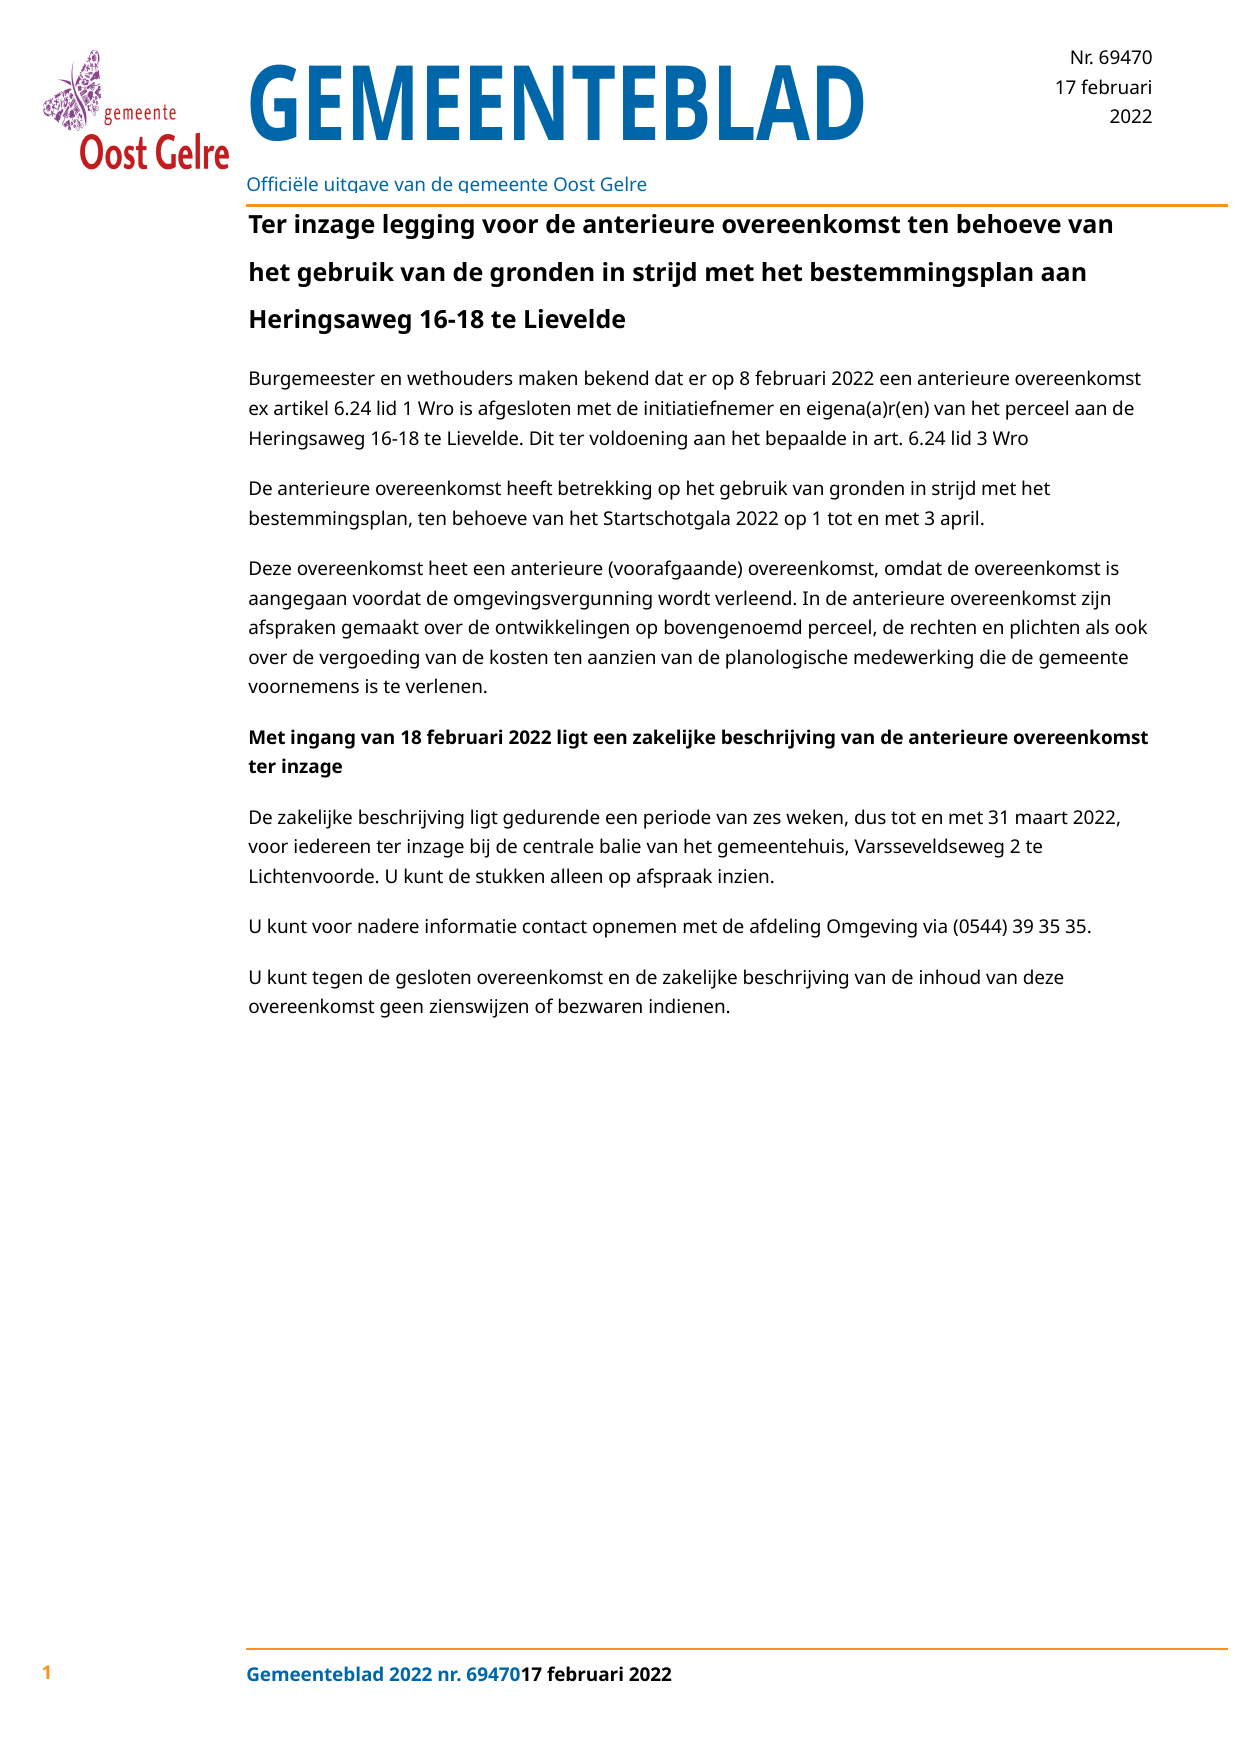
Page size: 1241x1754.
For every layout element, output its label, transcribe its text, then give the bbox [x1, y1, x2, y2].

text U kunt voor nadere informatie contact opnemen met de afdeling Omgeving via (0544) 39 35 35. [248, 913, 1152, 939]
text Deze overeenkomst heet een anterieure (voorafgaande) overeenkomst, omdat de overeenkomst is aangegaan voordat de omgevingsvergunning wordt verleend. In de anterieure overeenkomst zijn afspraken gemaakt over de ontwikkelingen op bovengenoemd perceel, de rechten en plichten als ook over de vergoeding van de kosten ten aanzien van de planologische medewerking die de gemeente voornemens is te verlenen. [248, 555, 1152, 699]
text Burgemeester en wethouders maken bekend dat er op 8 februari 2022 een anterieure overeenkomst ex artikel 6.24 lid 1 Wro is afgesloten met de initiatiefnemer en eigena(a)r(en) van het perceel aan de Heringsaweg 16-18 te Lievelde. Dit ter voldoening aan het bepaalde in art. 6.24 lid 3 Wro [248, 366, 1152, 450]
text De anterieure overeenkomst heeft betrekking op het gebruik van gronden in strijd met het bestemmingsplan, ten behoeve van het Startschotgala 2022 op 1 tot en met 3 april. [248, 475, 1152, 530]
text U kunt tegen de gesloten overeenkomst en de zakelijke beschrijving van de inhoud van deze overeenkomst geen zienswijzen of bezwaren indienen. [248, 964, 1152, 1019]
text De zakelijke beschrijving ligt gedurende een periode van zes weken, dus tot en met 31 maart 2022, voor iedereen ter inzage bij de centrale balie van het gemeentehuis, Varsseveldseweg 2 te Lichtenvoorde. U kunt de stukken alleen op afspraak inzien. [248, 804, 1152, 889]
text Met ingang van 18 februari 2022 ligt een zakelijke beschrijving van de anterieure overeenkomst ter inzage [248, 724, 1152, 779]
picture [41, 47, 231, 172]
text Ter inzage legging voor de anterieure overeenkomst ten behoeve van het gebruik van de gronden in strijd met het bestemmingsplan aan Heringsaweg 16-18 te Lievelde [248, 207, 1152, 336]
